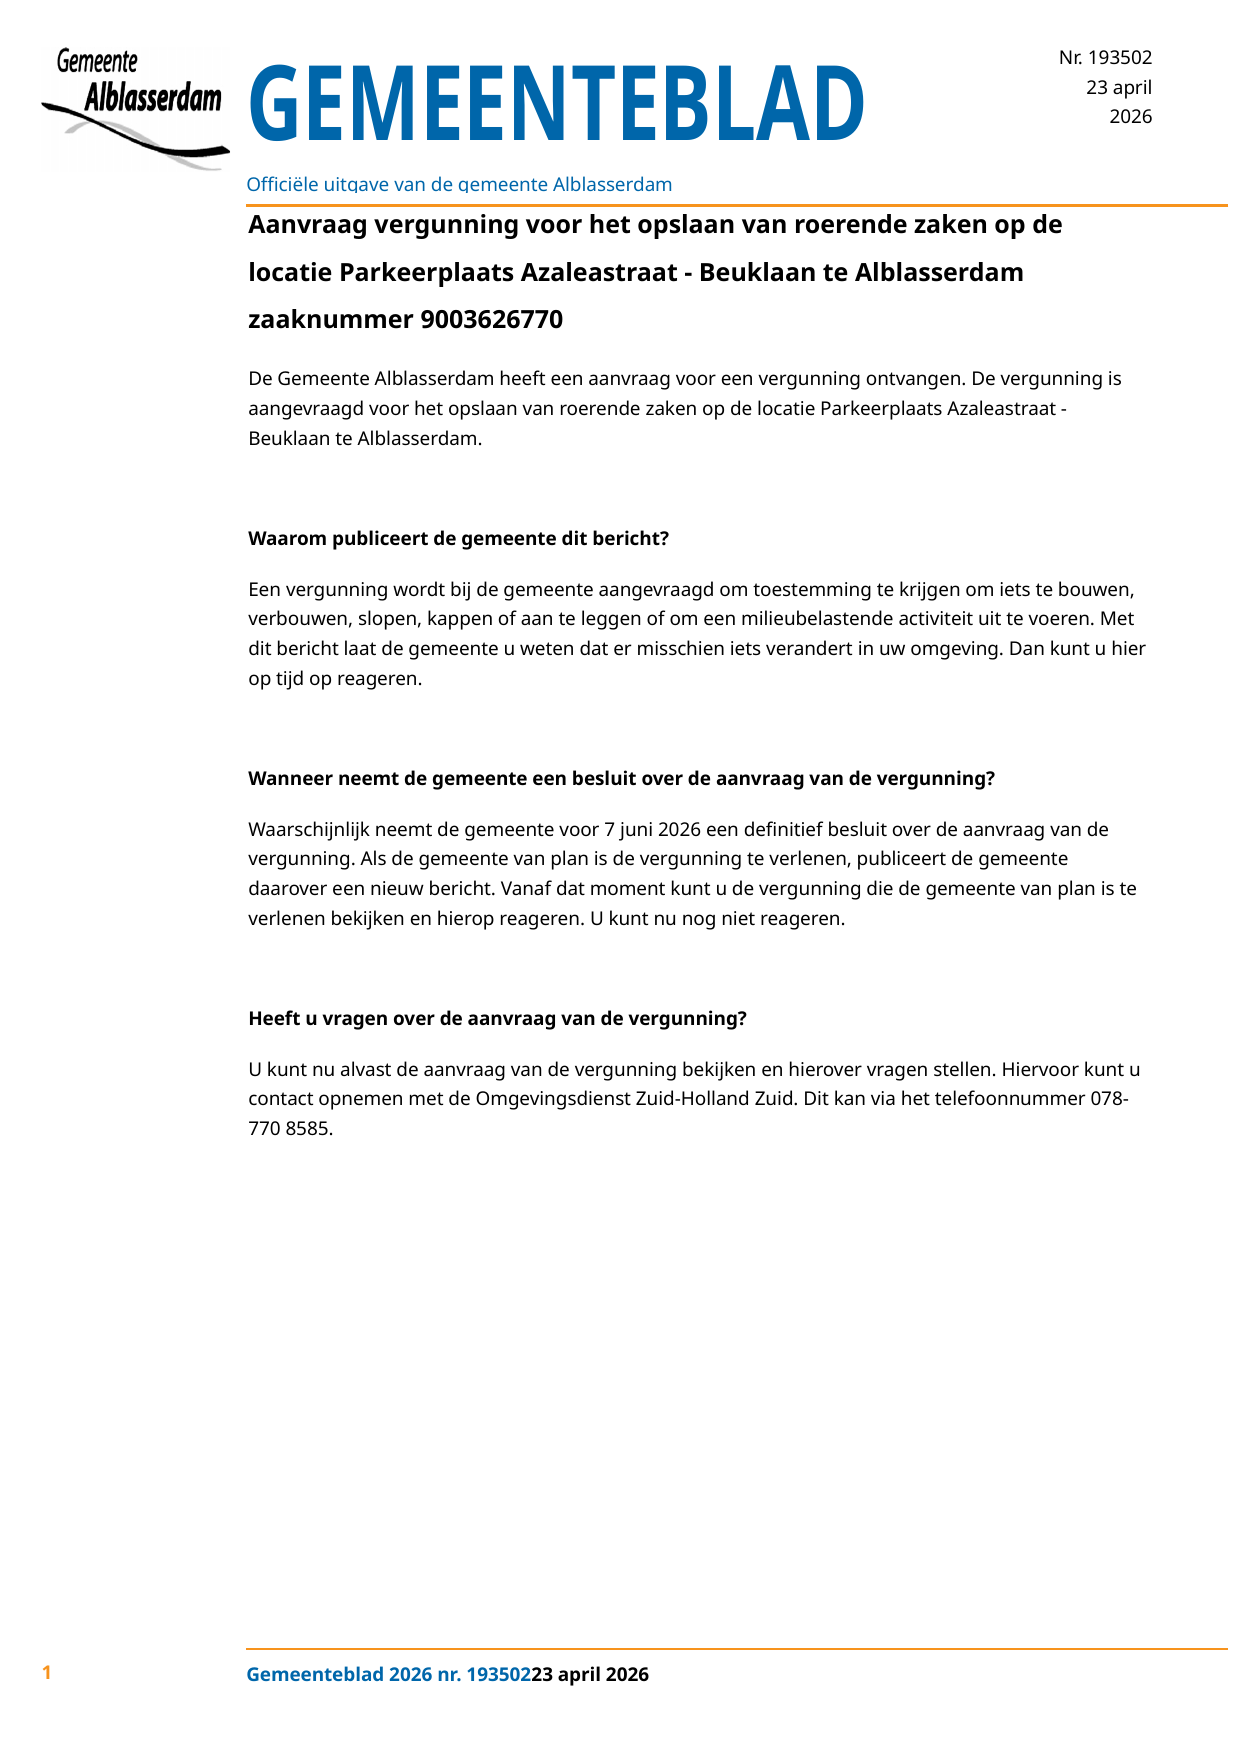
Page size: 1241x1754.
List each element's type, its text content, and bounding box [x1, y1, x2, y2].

text De Gemeente Alblasserdam heeft een aanvraag voor een vergunning ontvangen. De vergunning is aangevraagd voor het opslaan van roerende zaken op de locatie Parkeerplaats Azaleastraat - Beuklaan te Alblasserdam. [248, 366, 1152, 450]
text Wanneer neemt de gemeente een besluit over de aanvraag van de vergunning? [248, 766, 1152, 791]
text Heeft u vragen over de aanvraag van de vergunning? [248, 1006, 1152, 1031]
text Waarschijnlijk neemt de gemeente voor 7 juni 2026 een definitief besluit over de aanvraag van de vergunning. Als de gemeente van plan is de vergunning te verlenen, publiceert de gemeente daarover een nieuw bericht. Vanaf dat moment kunt u de vergunning die de gemeente van plan is te verlenen bekijken en hierop reageren. U kunt nu nog niet reageren. [248, 816, 1152, 930]
text Een vergunning wordt bij de gemeente aangevraagd om toestemming te krijgen om iets te bouwen, verbouwen, slopen, kappen of aan te leggen of om een milieubelastende activiteit uit te voeren. Met dit bericht laat de gemeente u weten dat er misschien iets verandert in uw omgeving. Dan kunt u hier op tijd op reageren. [248, 576, 1152, 690]
text Aanvraag vergunning voor het opslaan van roerende zaken op de locatie Parkeerplaats Azaleastraat - Beuklaan te Alblasserdam zaaknummer 9003626770 [248, 207, 1152, 336]
picture [41, 47, 231, 172]
text U kunt nu alvast de aanvraag van de vergunning bekijken en hierover vragen stellen. Hiervoor kunt u contact opnemen met de Omgevingsdienst Zuid-Holland Zuid. Dit kan via het telefoonnummer 078-770 8585. [248, 1056, 1152, 1141]
text Waarom publiceert de gemeente dit bericht? [248, 526, 1152, 551]
